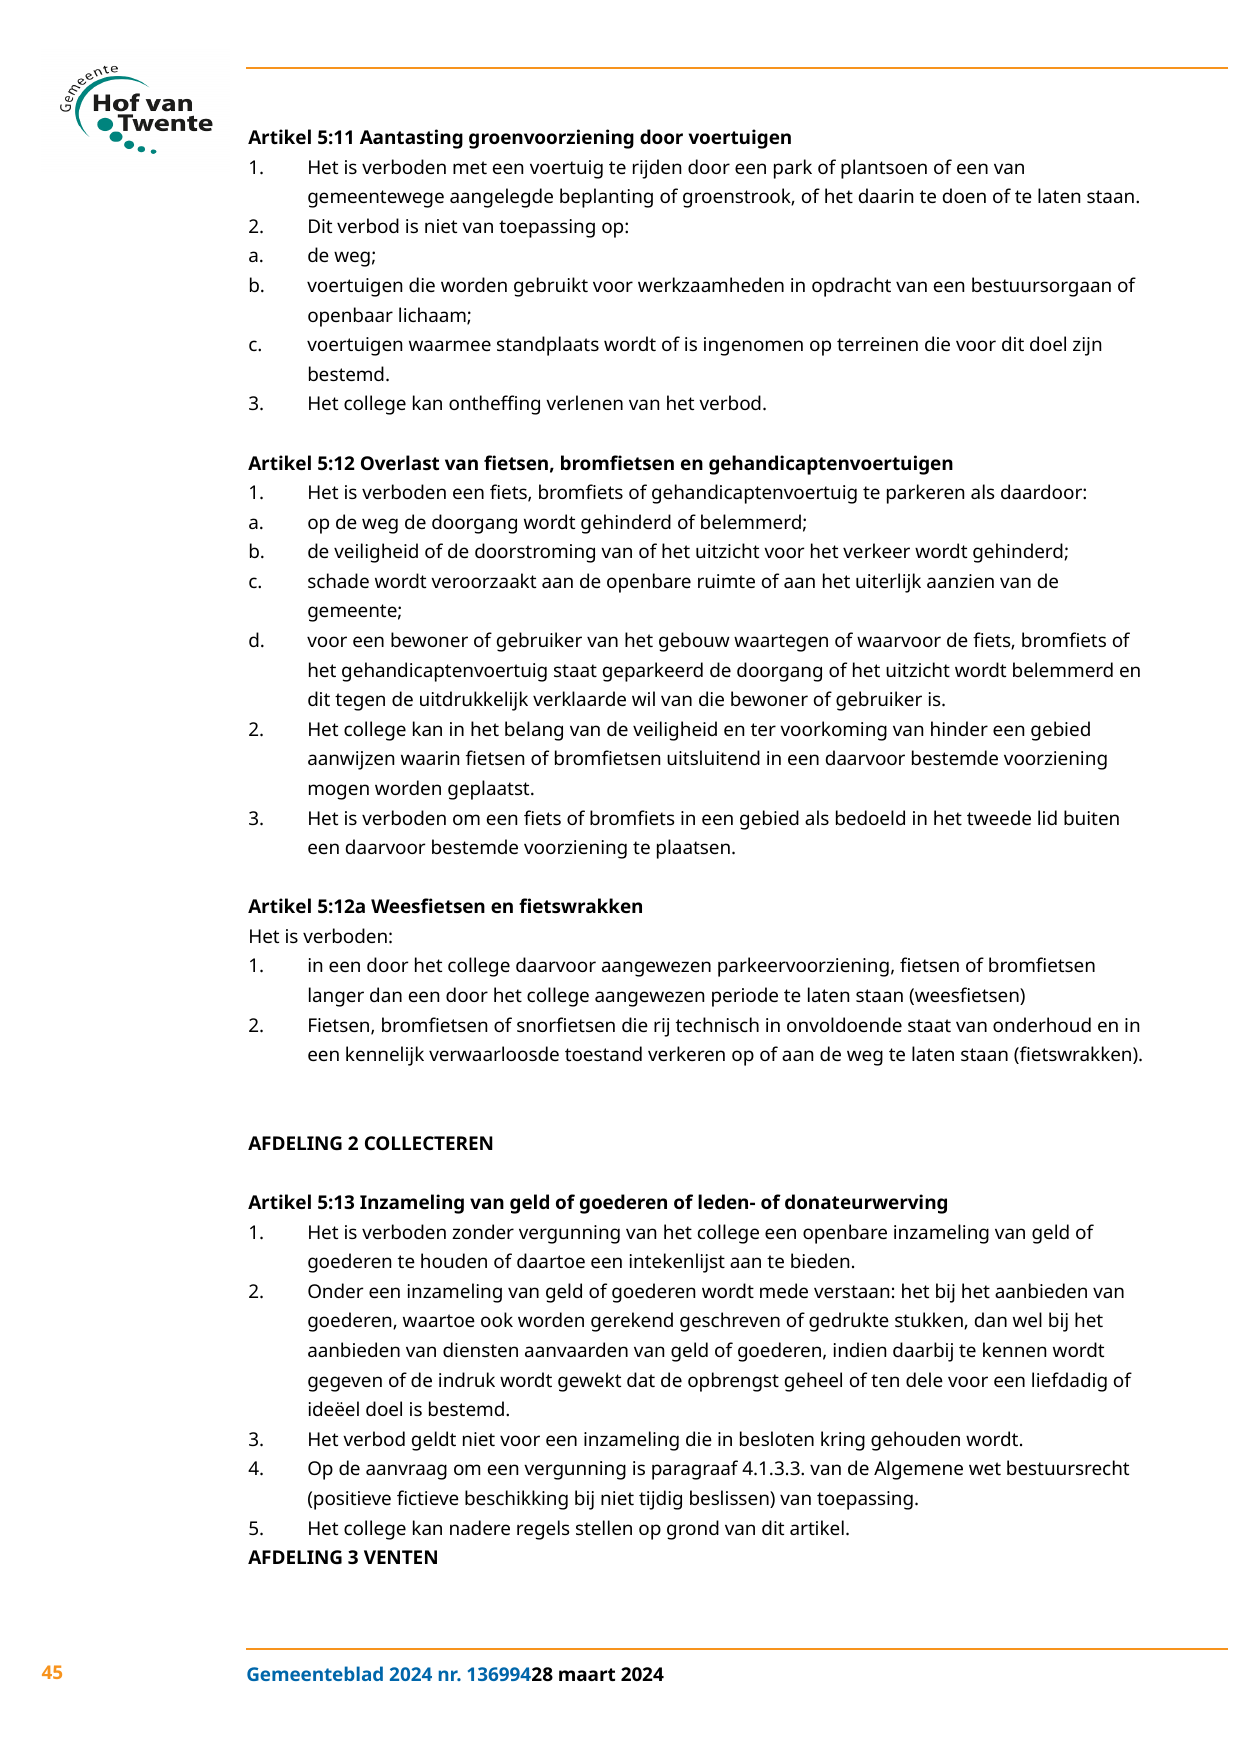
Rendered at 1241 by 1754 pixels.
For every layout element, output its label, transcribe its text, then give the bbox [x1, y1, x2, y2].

list de veiligheid of de doorstroming van of het uitzicht voor het verkeer wordt gehinderd; [248, 538, 1152, 564]
list in een door het college daarvoor aangewezen parkeervoorziening, fietsen of bromfietsen langer dan een door het college aangewezen periode te laten staan (weesfietsen) [248, 953, 1152, 1008]
list Het college kan ontheffing verlenen van het verbod. [248, 391, 1152, 416]
text Artikel 5:13 Inzameling van geld of goederen of leden- of donateurwerving [248, 1189, 1152, 1215]
list schade wordt veroorzaakt aan de openbare ruimte of aan het uiterlijk aanzien van de gemeente; [248, 568, 1152, 623]
list voertuigen die worden gebruikt voor werkzaamheden in opdracht van een bestuursorgaan of openbaar lichaam; [248, 272, 1152, 328]
list voor een bewoner of gebruiker van het gebouw waartegen of waarvoor de fiets, bromfiets of het gehandicaptenvoertuig staat geparkeerd de doorgang of het uitzicht wordt belemmerd en dit tegen de uitdrukkelijk verklaarde wil van die bewoner of gebruiker is. [248, 627, 1152, 712]
list Fietsen, bromfietsen of snorfietsen die rij technisch in onvoldoende staat van onderhoud en in een kennelijk verwaarloosde toestand verkeren op of aan de weg te laten staan (fietswrakken). [248, 1012, 1152, 1067]
list Het college kan in het belang van de veiligheid en ter voorkoming van hinder een gebied aanwijzen waarin fietsen of bromfietsen uitsluitend in een daarvoor bestemde voorziening mogen worden geplaatst. [248, 716, 1152, 801]
list Het verbod geldt niet voor een inzameling die in besloten kring gehouden wordt. [248, 1426, 1152, 1452]
text Artikel 5:12 Overlast van fietsen, bromfietsen en gehandicaptenvoertuigen [248, 450, 1152, 476]
list Op de aanvraag om een vergunning is paragraaf 4.1.3.3. van de Algemene wet bestuursrecht (positieve fictieve beschikking bij niet tijdig beslissen) van toepassing. [248, 1456, 1152, 1511]
picture [41, 47, 231, 172]
list Het is verboden met een voertuig te rijden door een park of plantsoen of een van gemeentewege aangelegde beplanting of groenstrook, of het daarin te doen of te laten staan. [248, 154, 1152, 209]
text Artikel 5:11 Aantasting groenvoorziening door voertuigen [248, 124, 1152, 150]
list Het is verboden een fiets, bromfiets of gehandicaptenvoertuig te parkeren als daardoor: [248, 479, 1152, 505]
list Het is verboden om een fiets of bromfiets in een gebied als bedoeld in het tweede lid buiten een daarvoor bestemde voorziening te plaatsen. [248, 805, 1152, 860]
list Het college kan nadere regels stellen op grond van dit artikel. [248, 1515, 1152, 1541]
list Dit verbod is niet van toepassing op: [248, 213, 1152, 239]
list Het is verboden zonder vergunning van het college een openbare inzameling van geld of goederen te houden of daartoe een intekenlijst aan te bieden. [248, 1219, 1152, 1274]
list op de weg de doorgang wordt gehinderd of belemmerd; [248, 509, 1152, 535]
list voertuigen waarmee standplaats wordt of is ingenomen op terreinen die voor dit doel zijn bestemd. [248, 331, 1152, 387]
list de weg; [248, 243, 1152, 268]
list Onder een inzameling van geld of goederen wordt mede verstaan: het bij het aanbieden van goederen, waartoe ook worden gerekend geschreven of gedrukte stukken, dan wel bij het aanbieden van diensten aanvaarden van geld of goederen, indien daarbij te kennen wordt gegeven of de indruk wordt gewekt dat de opbrengst geheel of ten dele voor een liefdadig of ideëel doel is bestemd. [248, 1278, 1152, 1422]
text AFDELING 2 COLLECTEREN [248, 1130, 1152, 1156]
text Het is verboden: [248, 923, 1152, 949]
text AFDELING 3 VENTEN [248, 1544, 1152, 1570]
text Artikel 5:12a Weesfietsen en fietswrakken [248, 893, 1152, 919]
